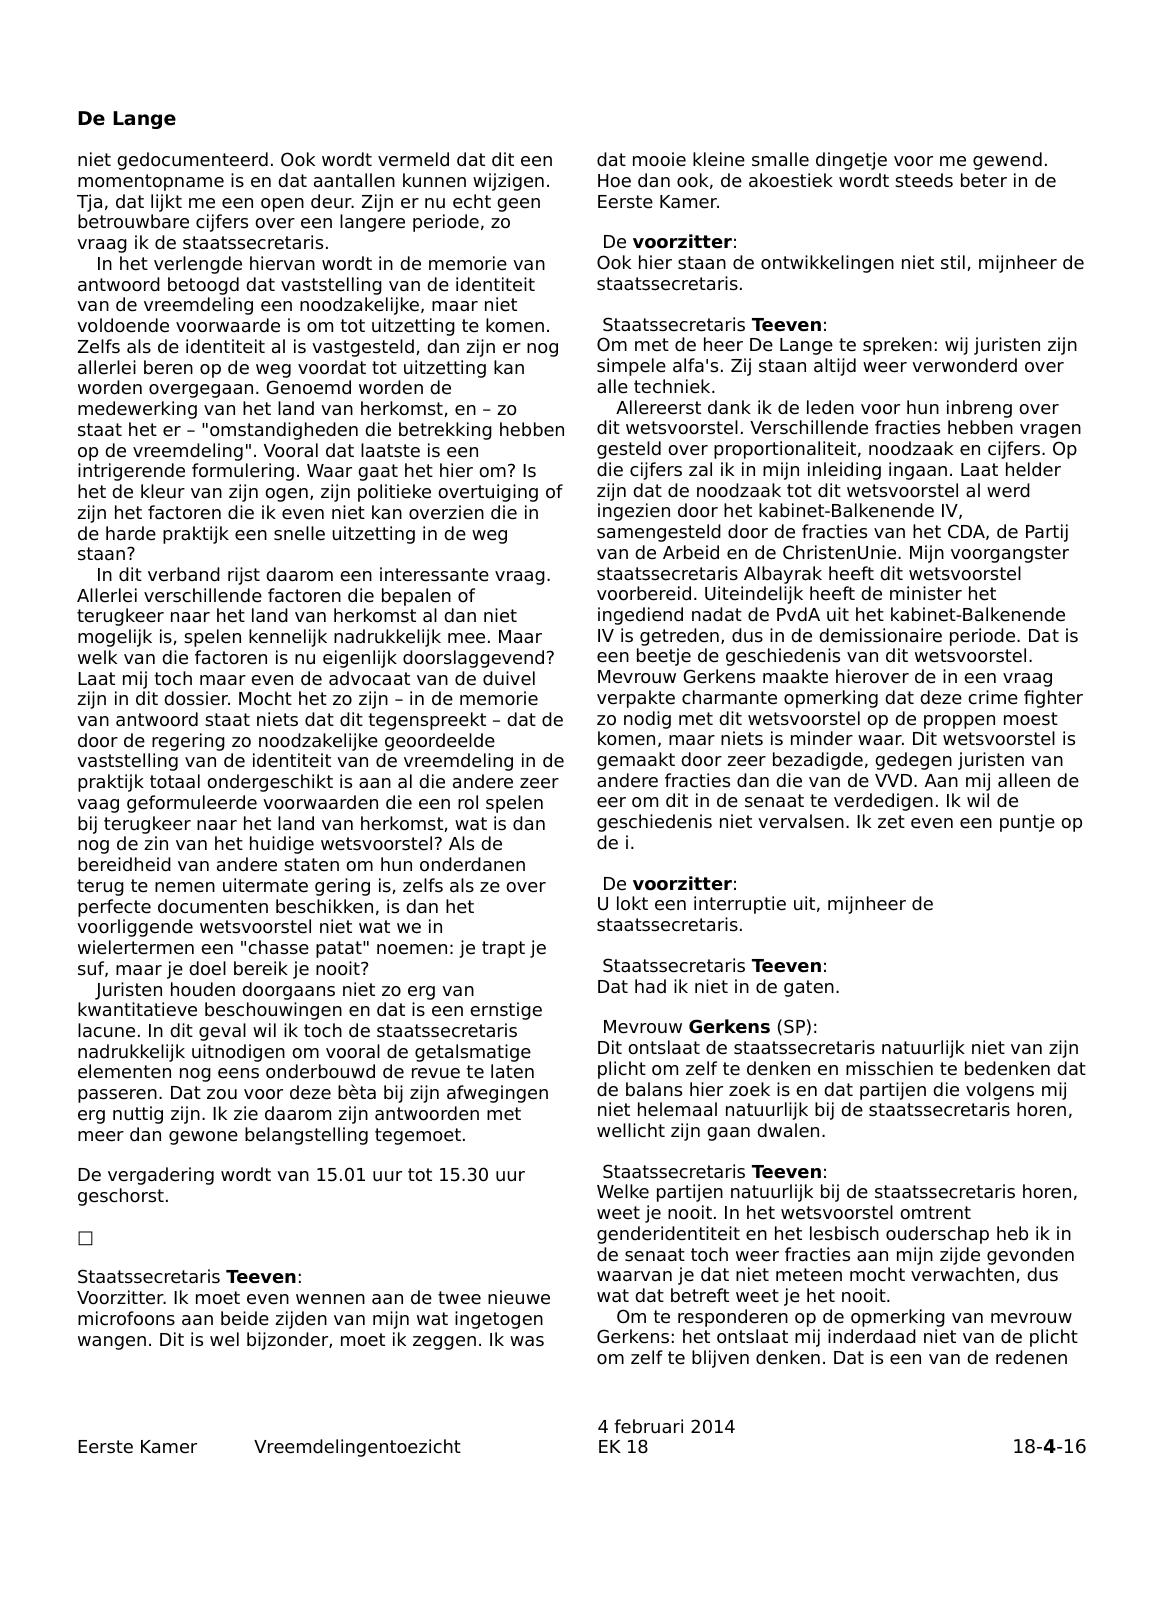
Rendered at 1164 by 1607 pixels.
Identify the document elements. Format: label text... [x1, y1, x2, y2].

text Allereerst dank ik de leden voor hun inbreng over dit wetsvoorstel. Verschillende fracties hebben vragen gesteld over proportionaliteit, noodzaak en cijfers. Op die cijfers zal ik in mijn inleiding ingaan. Laat helder zijn dat de noodzaak tot dit wetsvoorstel al werd ingezien door het kabinet-Balkenende IV, samengesteld door de fracties van het CDA, de Partij van de Arbeid en de ChristenUnie. Mijn voorgangster staatssecretaris Albayrak heeft dit wetsvoorstel voorbereid. Uiteindelijk heeft de minister het ingediend nadat de PvdA uit het kabinet-Balkenende IV is getreden, dus in de demissionaire periode. Dat is een beetje de geschiedenis van dit wetsvoorstel. Mevrouw Gerkens maakte hierover de in een vraag verpakte charmante opmerking dat deze crime fighter zo nodig met dit wetsvoorstel op de proppen moest komen, maar niets is minder waar. Dit wetsvoorstel is gemaakt door zeer bezadigde, gedegen juristen van andere fracties dan die van de VVD. Aan mij alleen de eer om dit in de senaat te verdedigen. Ik wil de geschiedenis niet vervalsen. Ik zet even een puntje op de i. [596, 397, 1087, 853]
text De voorzitter: [596, 232, 1087, 253]
text □ [77, 1227, 567, 1247]
text Staatssecretaris Teeven: [596, 314, 1087, 335]
text Ook hier staan de ontwikkelingen niet stil, mijnheer de staatssecretaris. [596, 253, 1087, 294]
text Staatssecretaris Teeven: [77, 1267, 567, 1288]
text Juristen houden doorgaans niet zo erg van kwantitatieve beschouwingen en dat is een ernstige lacune. In dit geval wil ik toch de staatssecretaris nadrukkelijk uitnodigen om vooral de getalsmatige elementen nog eens onderbouwd de revue te laten passeren. Dat zou voor deze bèta bij zijn afwegingen erg nuttig zijn. Ik zie daarom zijn antwoorden met meer dan gewone belangstelling tegemoet. [77, 979, 567, 1145]
text niet gedocumenteerd. Ook wordt vermeld dat dit een momentopname is en dat aantallen kunnen wijzigen. Tja, dat lijkt me een open deur. Zijn er nu echt geen betrouwbare cijfers over een langere periode, zo vraag ik de staatssecretaris. [77, 150, 567, 254]
text In het verlengde hiervan wordt in de memorie van antwoord betoogd dat vaststelling van de identiteit van de vreemdeling een noodzakelijke, maar niet voldoende voorwaarde is om tot uitzetting te komen. Zelfs als de identiteit al is vastgesteld, dan zijn er nog allerlei beren op de weg voordat tot uitzetting kan worden overgegaan. Genoemd worden de medewerking van het land van herkomst, en – zo staat het er – "omstandigheden die betrekking hebben op de vreemdeling". Vooral dat laatste is een intrigerende formulering. Waar gaat het hier om? Is het de kleur van zijn ogen, zijn politieke overtuiging of zijn het factoren die ik even niet kan overzien die in de harde praktijk een snelle uitzetting in de weg staan? [77, 254, 567, 565]
text De vergadering wordt van 15.01 uur tot 15.30 uur geschorst. [77, 1165, 567, 1207]
text Dit ontslaat de staatssecretaris natuurlijk niet van zijn plicht om zelf te denken en misschien te bedenken dat de balans hier zoek is en dat partijen die volgens mij niet helemaal natuurlijk bij de staatssecretaris horen, wellicht zijn gaan dwalen. [596, 1038, 1087, 1142]
text Staatssecretaris Teeven: [596, 956, 1087, 976]
text U lokt een interruptie uit, mijnheer de staatssecretaris. [596, 894, 1087, 936]
text dat mooie kleine smalle dingetje voor me gewend. Hoe dan ook, de akoestiek wordt steeds beter in de Eerste Kamer. [596, 150, 1087, 212]
text Om te responderen op de opmerking van mevrouw Gerkens: het ontslaat mij inderdaad niet van de plicht om zelf te blijven denken. Dat is een van de redenen [596, 1307, 1087, 1369]
text In dit verband rijst daarom een interessante vraag. Allerlei verschillende factoren die bepalen of terugkeer naar het land van herkomst al dan niet mogelijk is, spelen kennelijk nadrukkelijk mee. Maar welk van die factoren is nu eigenlijk doorslaggevend? Laat mij toch maar even de advocaat van de duivel zijn in dit dossier. Mocht het zo zijn – in de memorie van antwoord staat niets dat dit tegenspreekt – dat de door de regering zo noodzakelijke geoordeelde vaststelling van de identiteit van de vreemdeling in de praktijk totaal ondergeschikt is aan al die andere zeer vaag geformuleerde voorwaarden die een rol spelen bij terugkeer naar het land van herkomst, wat is dan nog de zin van het huidige wetsvoorstel? Als de bereidheid van andere staten om hun onderdanen terug te nemen uitermate gering is, zelfs als ze over perfecte documenten beschikken, is dan het voorliggende wetsvoorstel niet wat we in wielertermen een "chasse patat" noemen: je trapt je suf, maar je doel bereik je nooit? [77, 565, 567, 979]
text Dat had ik niet in de gaten. [596, 976, 1087, 997]
text Om met de heer De Lange te spreken: wij juristen zijn simpele alfa's. Zij staan altijd weer verwonderd over alle techniek. [596, 335, 1087, 397]
text Mevrouw Gerkens (SP): [596, 1017, 1087, 1038]
text Staatssecretaris Teeven: [596, 1162, 1087, 1182]
text Voorzitter. Ik moet even wennen aan de twee nieuwe microfoons aan beide zijden van mijn wat ingetogen wangen. Dit is wel bijzonder, moet ik zeggen. Ik was [77, 1288, 567, 1350]
text Welke partijen natuurlijk bij de staatssecretaris horen, weet je nooit. In het wetsvoorstel omtrent genderidentiteit en het lesbisch ouderschap heb ik in de senaat toch weer fracties aan mijn zijde gevonden waarvan je dat niet meteen mocht verwachten, dus wat dat betreft weet je het nooit. [596, 1182, 1087, 1307]
text De voorzitter: [596, 873, 1087, 894]
